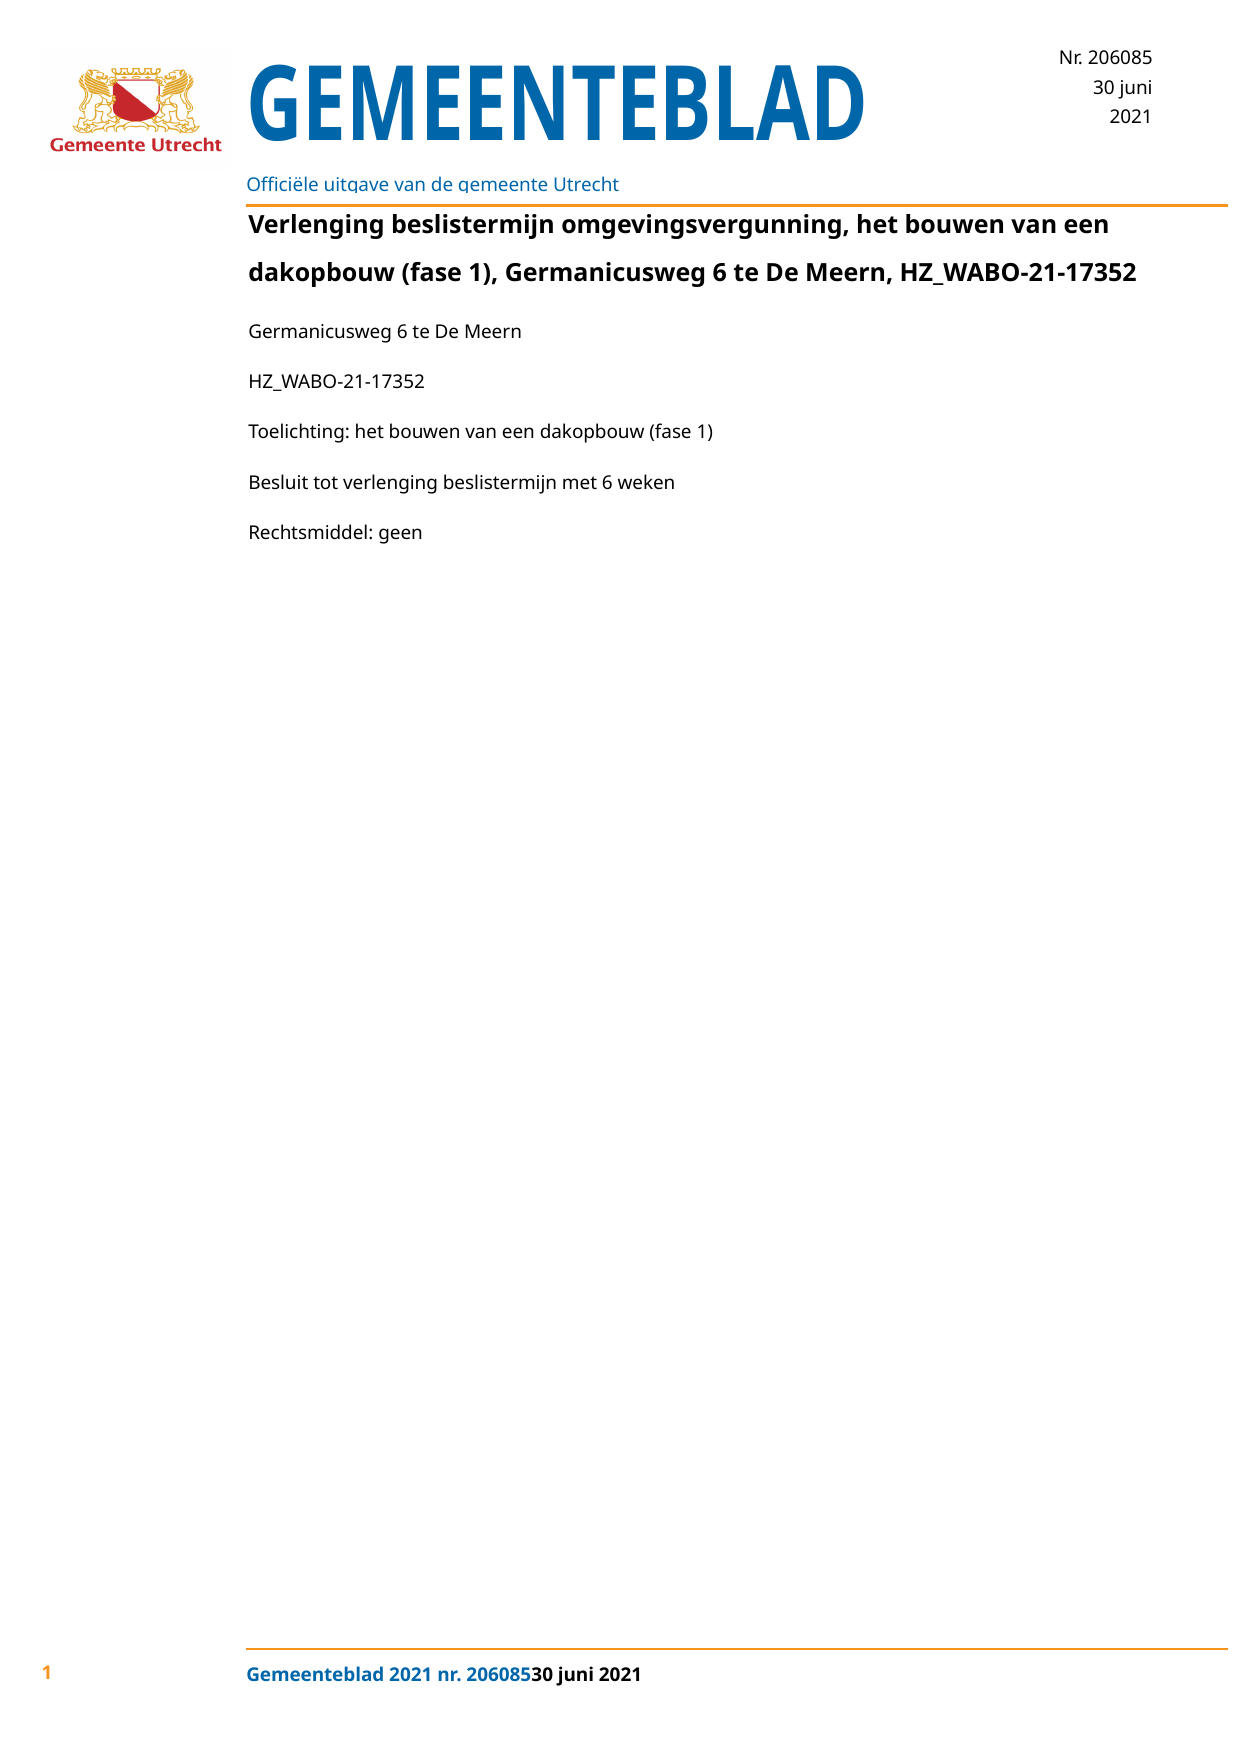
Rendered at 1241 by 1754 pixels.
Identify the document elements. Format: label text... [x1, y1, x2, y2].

picture [41, 47, 231, 172]
text Rechtsmiddel: geen [248, 519, 1152, 545]
text HZ_WABO-21-17352 [248, 368, 1152, 394]
text Toelichting: het bouwen van een dakopbouw (fase 1) [248, 419, 1152, 444]
text Verlenging beslistermijn omgevingsvergunning, het bouwen van een dakopbouw (fase 1), Germanicusweg 6 te De Meern, HZ_WABO-21-17352 [248, 207, 1152, 288]
text Besluit tot verlenging beslistermijn met 6 weken [248, 469, 1152, 495]
text Germanicusweg 6 te De Meern [248, 318, 1152, 344]
